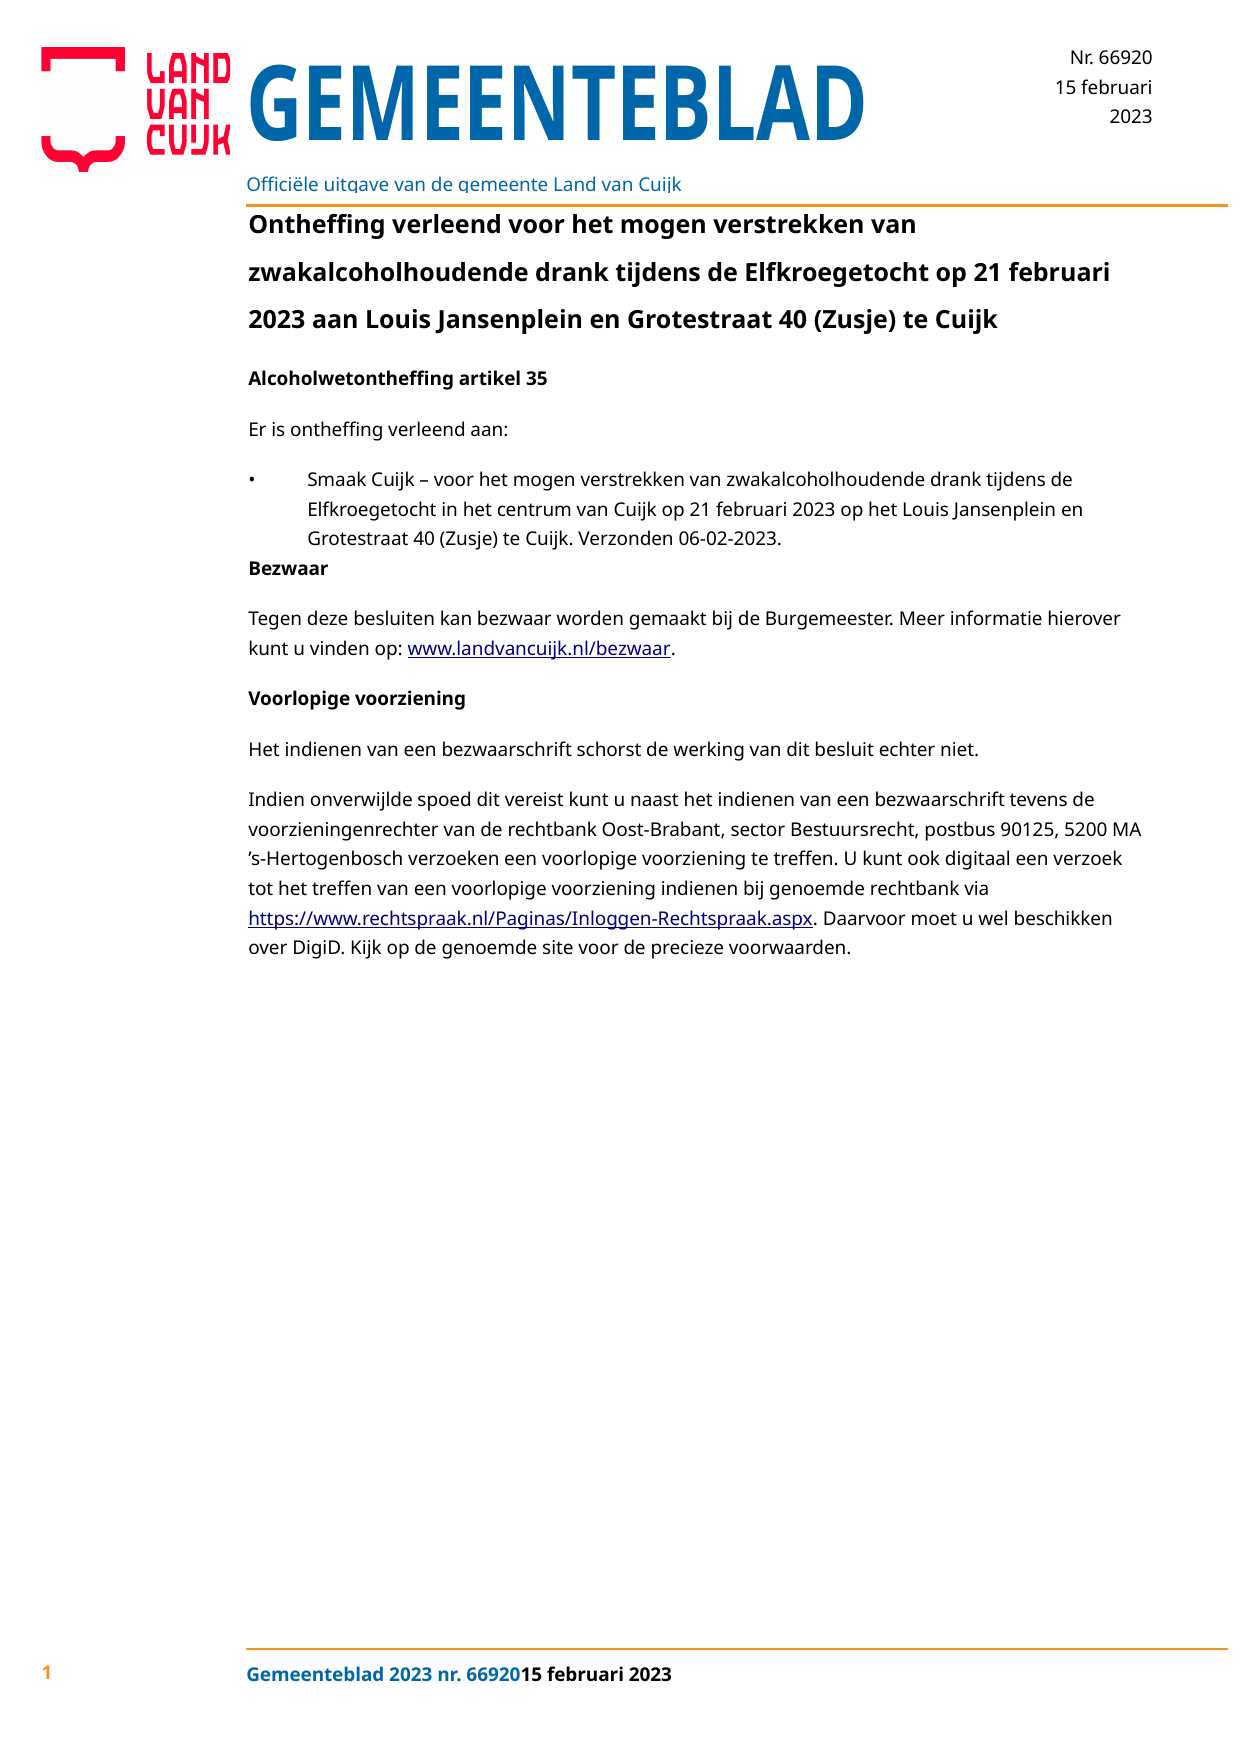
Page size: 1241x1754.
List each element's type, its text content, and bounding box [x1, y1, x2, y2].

text Alcoholwetontheffing artikel 35 [248, 366, 1152, 391]
text Er is ontheffing verleend aan: [248, 416, 1152, 442]
text Indien onverwijlde spoed dit vereist kunt u naast het indienen van een bezwaarschrift tevens de voorzieningenrechter van de rechtbank Oost-Brabant, sector Bestuursrecht, postbus 90125, 5200 MA ’s-Hertogenbosch verzoeken een voorlopige voorziening te treffen. U kunt ook digitaal een verzoek tot het treffen van een voorlopige voorziening indienen bij genoemde rechtbank via https://www.rechtspraak.nl/Paginas/Inloggen-Rechtspraak.aspx. Daarvoor moet u wel beschikken over DigiD. Kijk op de genoemde site voor de precieze voorwaarden. [248, 786, 1152, 960]
text Bezwaar [248, 555, 1152, 581]
text Ontheffing verleend voor het mogen verstrekken van zwakalcoholhoudende drank tijdens de Elfkroegetocht op 21 februari 2023 aan Louis Jansenplein en Grotestraat 40 (Zusje) te Cuijk [248, 207, 1152, 336]
picture [41, 47, 231, 172]
text Voorlopige voorziening [248, 686, 1152, 711]
text Het indienen van een bezwaarschrift schorst de werking van dit besluit echter niet. [248, 736, 1152, 762]
list Smaak Cuijk – voor het mogen verstrekken van zwakalcoholhoudende drank tijdens de Elfkroegetocht in het centrum van Cuijk op 21 februari 2023 op het Louis Jansenplein en Grotestraat 40 (Zusje) te Cuijk. Verzonden 06-02-2023. [248, 466, 1152, 551]
text Tegen deze besluiten kan bezwaar worden gemaakt bij de Burgemeester. Meer informatie hierover kunt u vinden op: www.landvancuijk.nl/bezwaar. [248, 606, 1152, 661]
